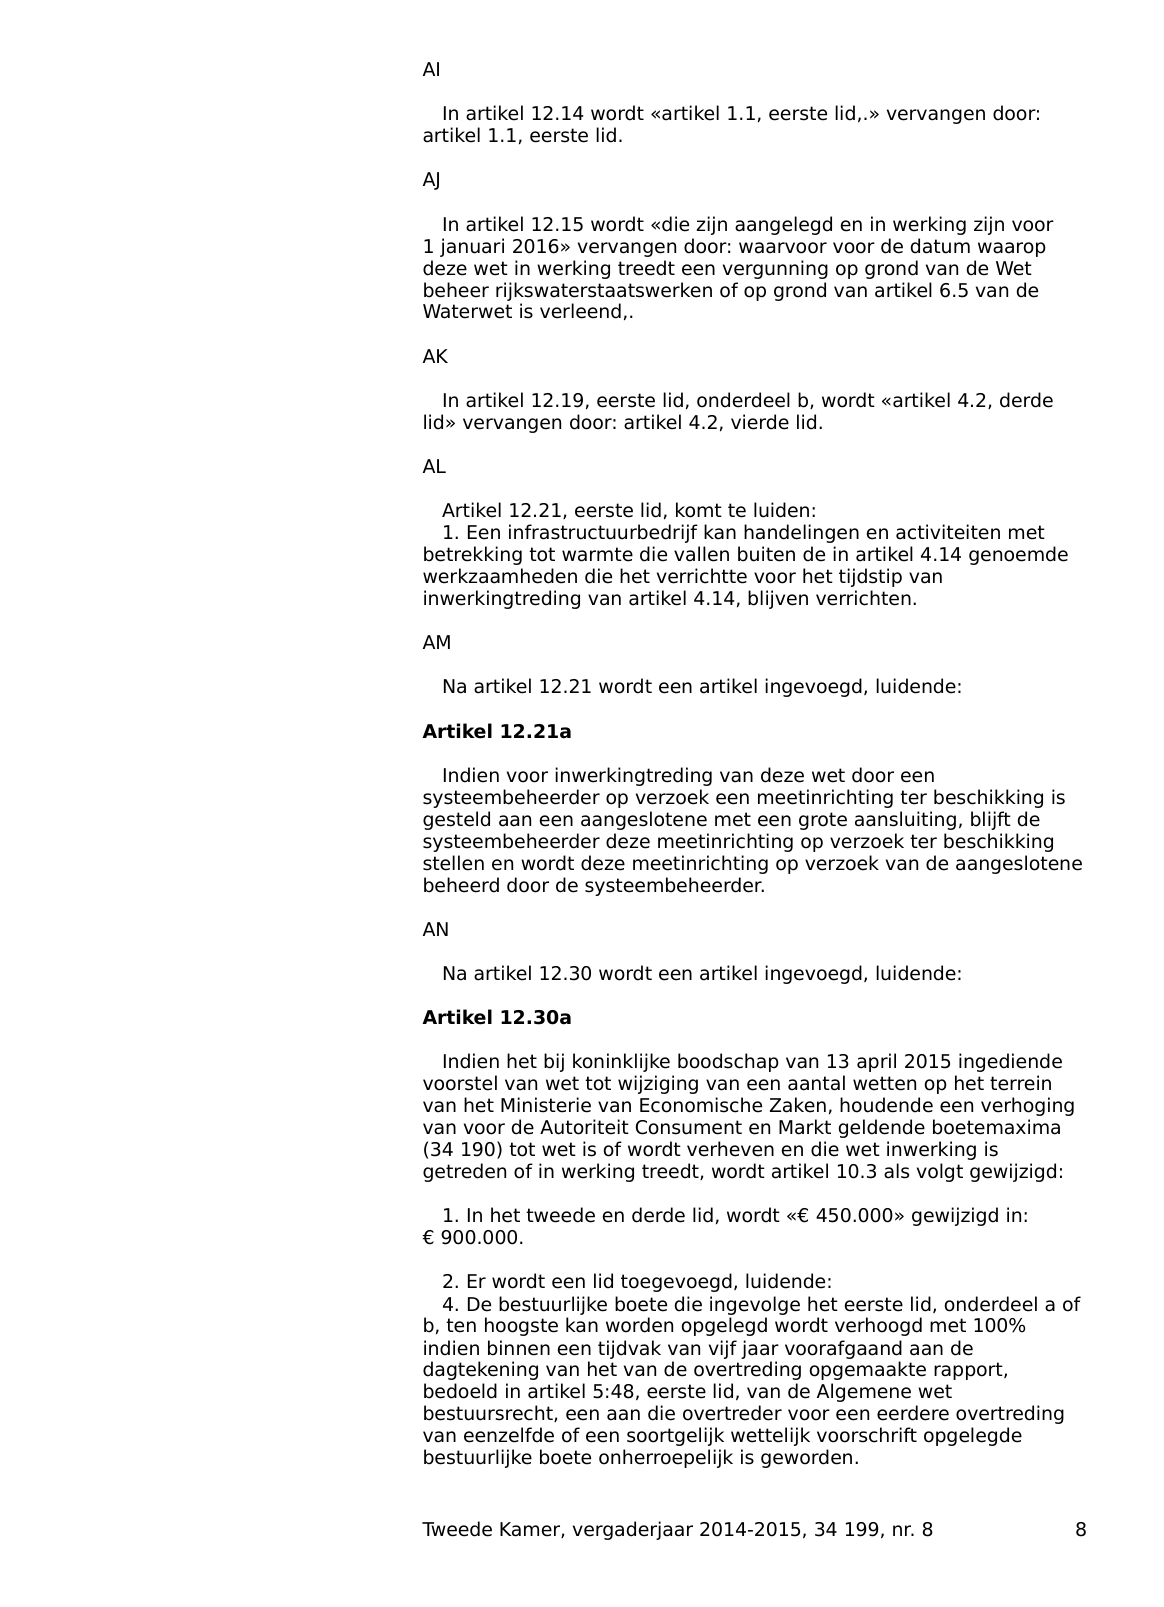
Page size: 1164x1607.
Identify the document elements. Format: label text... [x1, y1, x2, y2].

subtitle AN [422, 919, 1087, 941]
subtitle Artikel 12.30a [422, 1007, 1087, 1029]
subtitle AI [422, 59, 1087, 81]
subtitle AM [422, 632, 1087, 654]
subtitle AK [422, 346, 1087, 368]
text Indien voor inwerkingtreding van deze wet door een systeembeheerder op verzoek een meetinrichting ter beschikking is gesteld aan een aangeslotene met een grote aansluiting, blijft de systeembeheerder deze meetinrichting op verzoek ter beschikking stellen en wordt deze meetinrichting op verzoek van de aangeslotene beheerd door de systeembeheerder. [422, 765, 1087, 897]
text In artikel 12.19, eerste lid, onderdeel b, wordt «artikel 4.2, derde lid» vervangen door: artikel 4.2, vierde lid. [422, 390, 1087, 434]
text Na artikel 12.21 wordt een artikel ingevoegd, luidende: [422, 676, 1087, 698]
text Indien het bij koninklijke boodschap van 13 april 2015 ingediende voorstel van wet tot wijziging van een aantal wetten op het terrein van het Ministerie van Economische Zaken, houdende een verhoging van voor de Autoriteit Consument en Markt geldende boetemaxima (34 190) tot wet is of wordt verheven en die wet inwerking is getreden of in werking treedt, wordt artikel 10.3 als volgt gewijzigd: [422, 1051, 1087, 1183]
text 1. In het tweede en derde lid, wordt «€ 450.000» gewijzigd in: € 900.000. [422, 1205, 1087, 1249]
text Artikel 12.21, eerste lid, komt te luiden: [422, 500, 1087, 522]
text In artikel 12.14 wordt «artikel 1.1, eerste lid,.» vervangen door: artikel 1.1, eerste lid. [422, 103, 1087, 147]
text 4. De bestuurlijke boete die ingevolge het eerste lid, onderdeel a of b, ten hoogste kan worden opgelegd wordt verhoogd met 100% indien binnen een tijdvak van vijf jaar voorafgaand aan de dagtekening van het van de overtreding opgemaakte rapport, bedoeld in artikel 5:48, eerste lid, van de Algemene wet bestuursrecht, een aan die overtreder voor een eerdere overtreding van eenzelfde of een soortgelijk wettelijk voorschrift opgelegde bestuurlijke boete onherroepelijk is geworden. [422, 1293, 1087, 1469]
text 2. Er wordt een lid toegevoegd, luidende: [422, 1271, 1087, 1293]
text In artikel 12.15 wordt «die zijn aangelegd en in werking zijn voor 1 januari 2016» vervangen door: waarvoor voor de datum waarop deze wet in werking treedt een vergunning op grond van de Wet beheer rijkswaterstaatswerken of op grond van artikel 6.5 van de Waterwet is verleend,. [422, 213, 1087, 323]
subtitle Artikel 12.21a [422, 721, 1087, 742]
subtitle AJ [422, 169, 1087, 191]
subtitle AL [422, 456, 1087, 478]
text Na artikel 12.30 wordt een artikel ingevoegd, luidende: [422, 963, 1087, 985]
text 1. Een infrastructuurbedrijf kan handelingen en activiteiten met betrekking tot warmte die vallen buiten de in artikel 4.14 genoemde werkzaamheden die het verrichtte voor het tijdstip van inwerkingtreding van artikel 4.14, blijven verrichten. [422, 522, 1087, 610]
